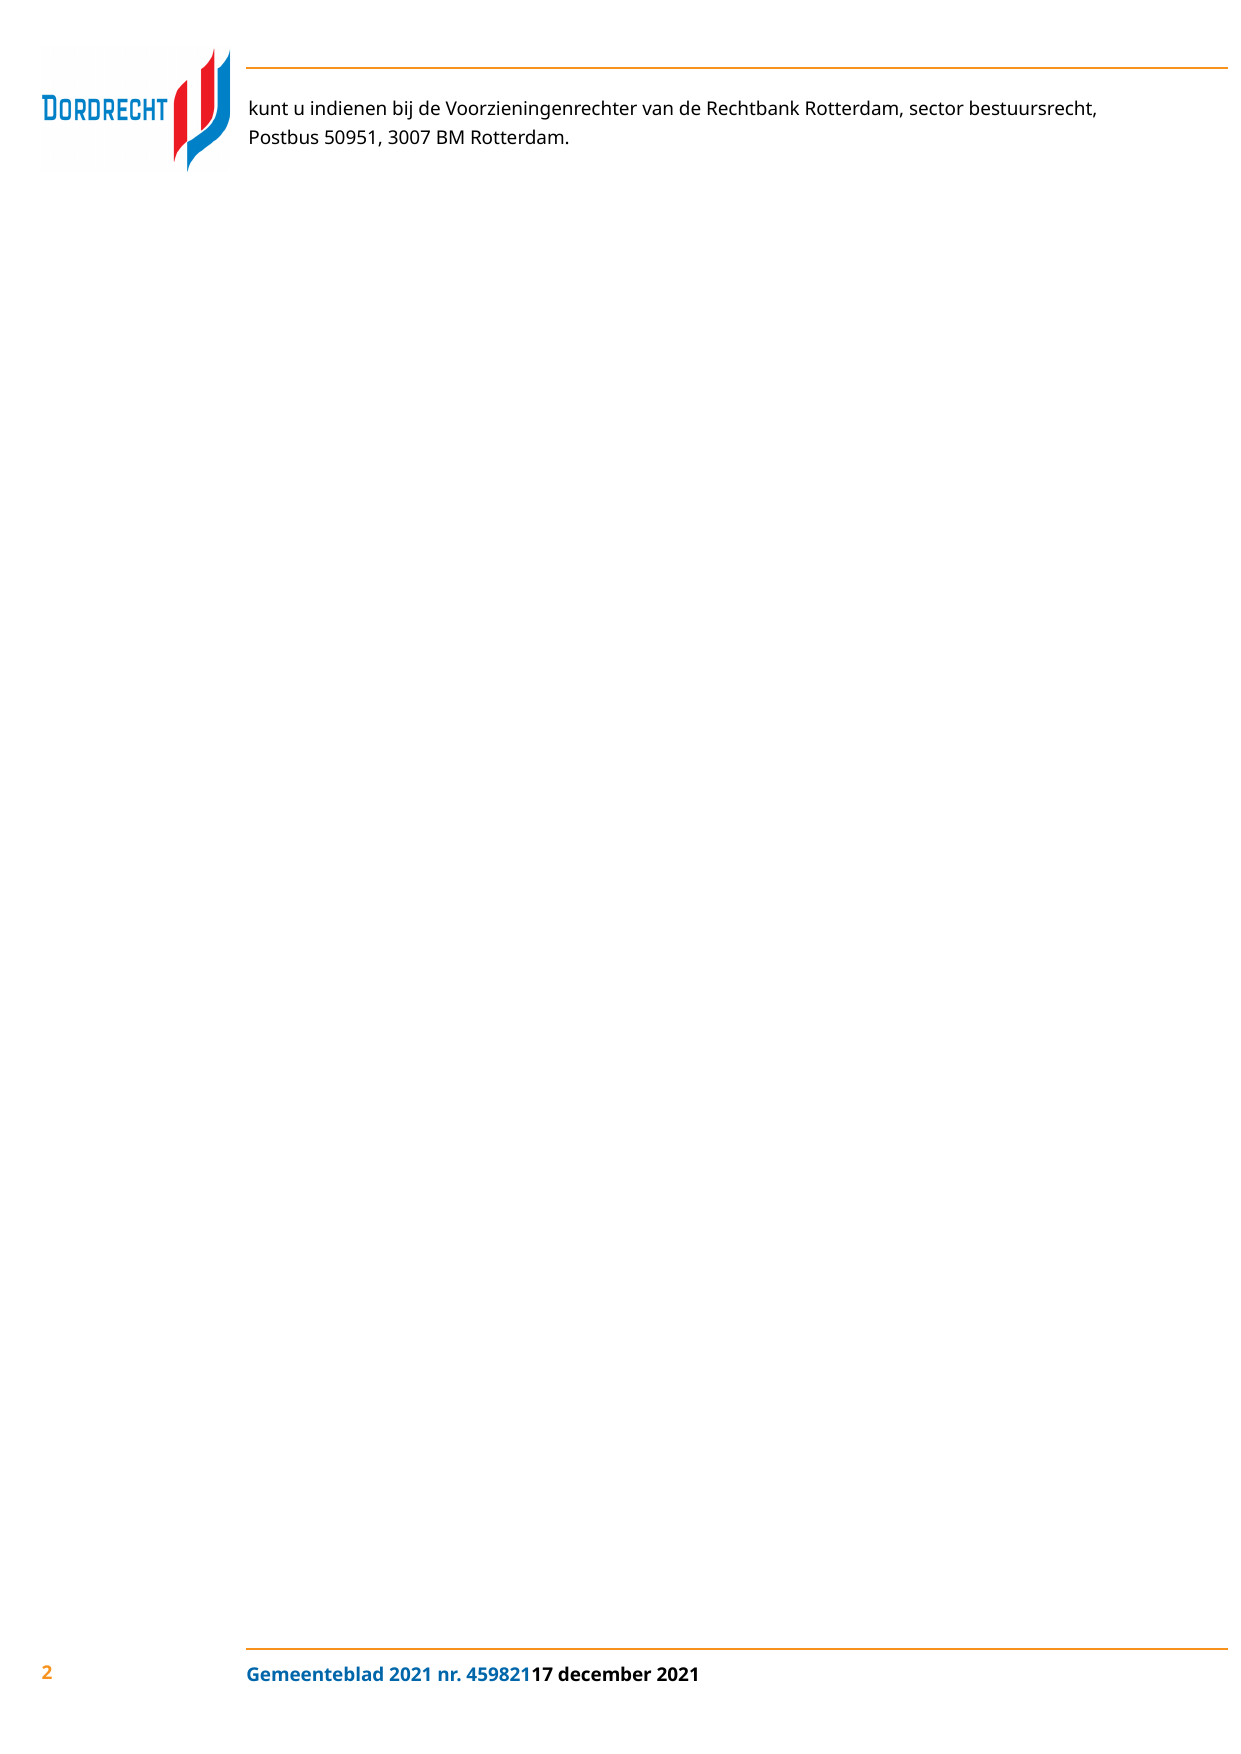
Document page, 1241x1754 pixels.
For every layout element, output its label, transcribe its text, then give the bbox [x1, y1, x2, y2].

text kunt u indienen bij de Voorzieningenrechter van de Rechtbank Rotterdam, sector bestuursrecht, Postbus 50951, 3007 BM Rotterdam. [248, 95, 1152, 150]
picture [41, 47, 231, 172]
